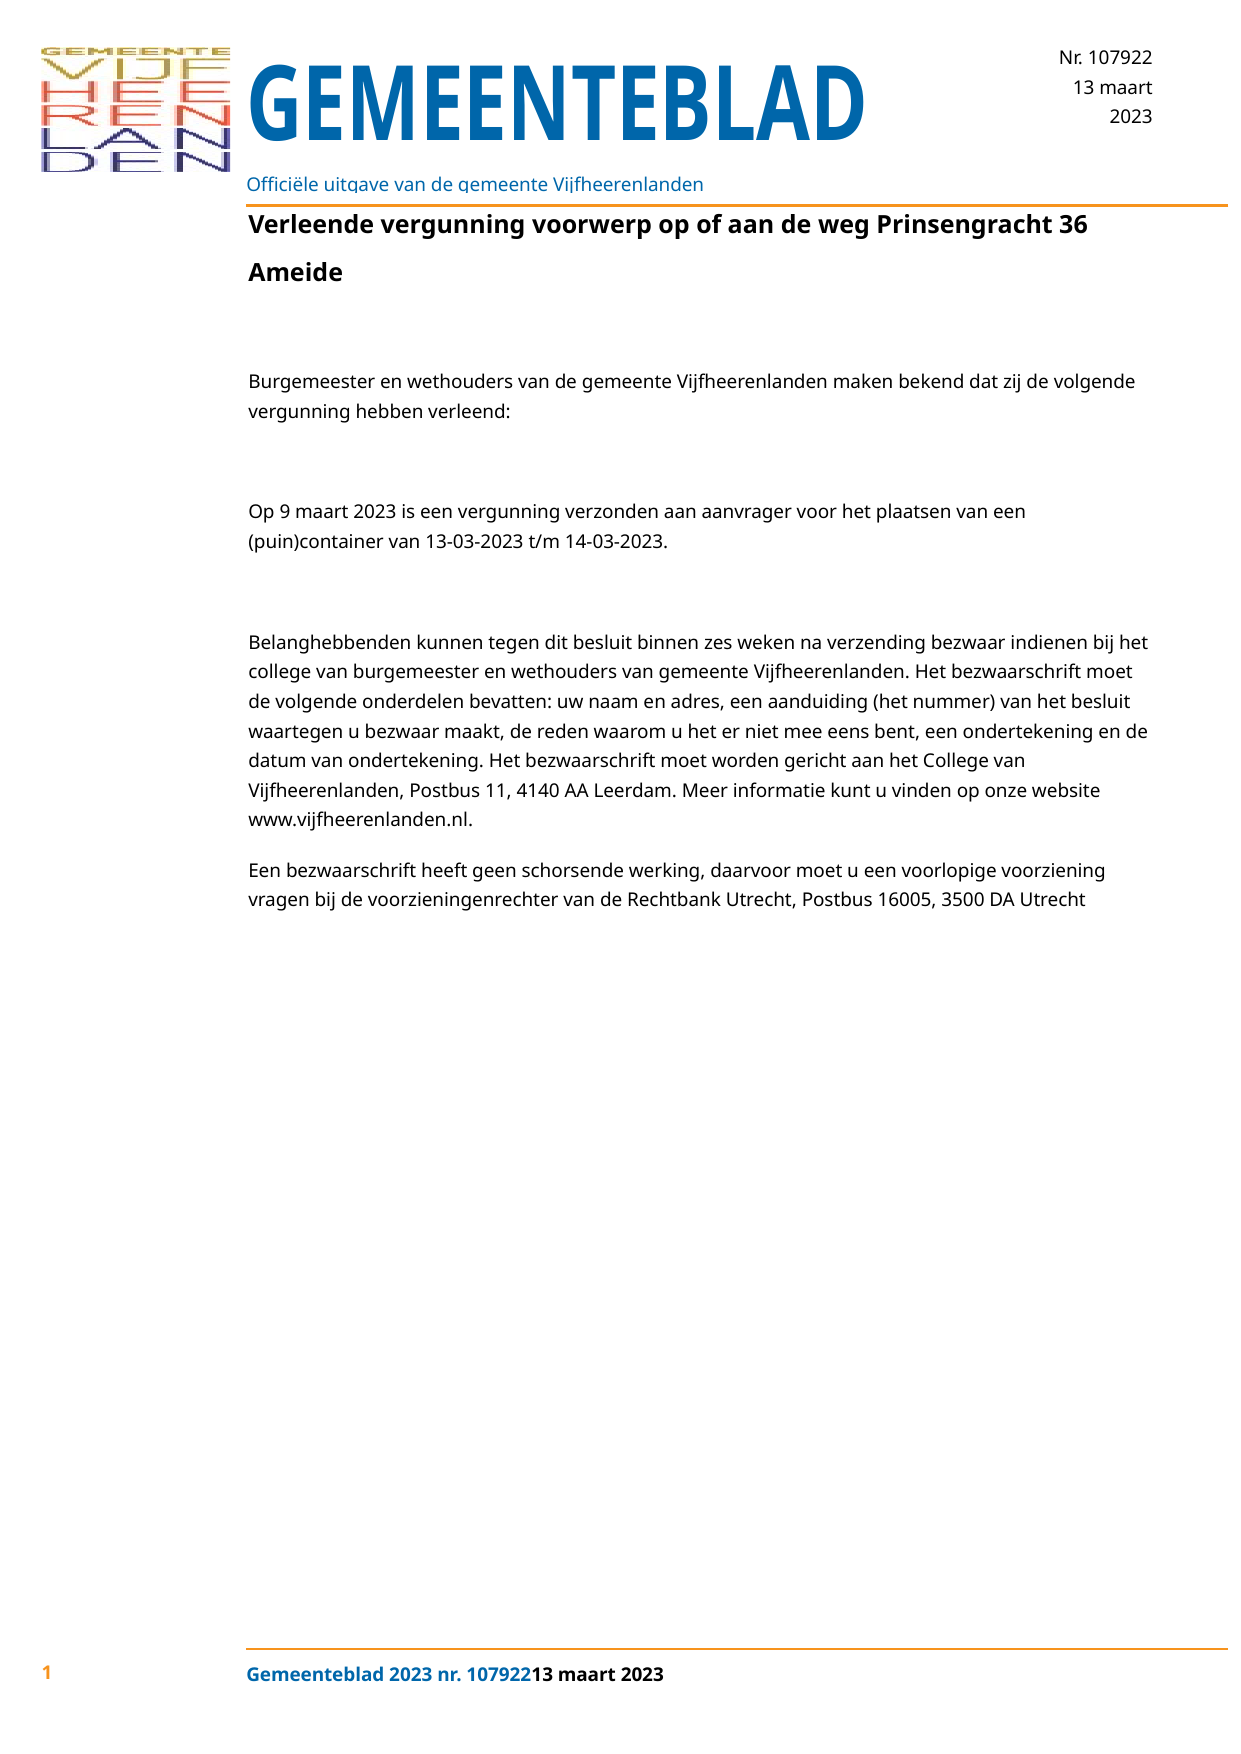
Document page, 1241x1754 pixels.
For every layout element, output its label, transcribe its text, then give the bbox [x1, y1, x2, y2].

text Op 9 maart 2023 is een vergunning verzonden aan aanvrager voor het plaatsen van een (puin)container van 13-03-2023 t/m 14-03-2023. [248, 499, 1152, 554]
text Een bezwaarschrift heeft geen schorsende werking, daarvoor moet u een voorlopige voorziening vragen bij de voorzieningenrechter van de Rechtbank Utrecht, Postbus 16005, 3500 DA Utrecht [248, 857, 1152, 912]
picture [41, 47, 231, 172]
text Belanghebbenden kunnen tegen dit besluit binnen zes weken na verzending bezwaar indienen bij het college van burgemeester en wethouders van gemeente Vijfheerenlanden. Het bezwaarschrift moet de volgende onderdelen bevatten: uw naam en adres, een aanduiding (het nummer) van het besluit waartegen u bezwaar maakt, de reden waarom u het er niet mee eens bent, een ondertekening en de datum van ondertekening. Het bezwaarschrift moet worden gericht aan het College van Vijfheerenlanden, Postbus 11, 4140 AA Leerdam. Meer informatie kunt u vinden op onze website www.vijfheerenlanden.nl. [248, 629, 1152, 832]
text Burgemeester en wethouders van de gemeente Vijfheerenlanden maken bekend dat zij de volgende vergunning hebben verleend: [248, 368, 1152, 424]
text Verleende vergunning voorwerp op of aan de weg Prinsengracht 36 Ameide [248, 207, 1152, 288]
